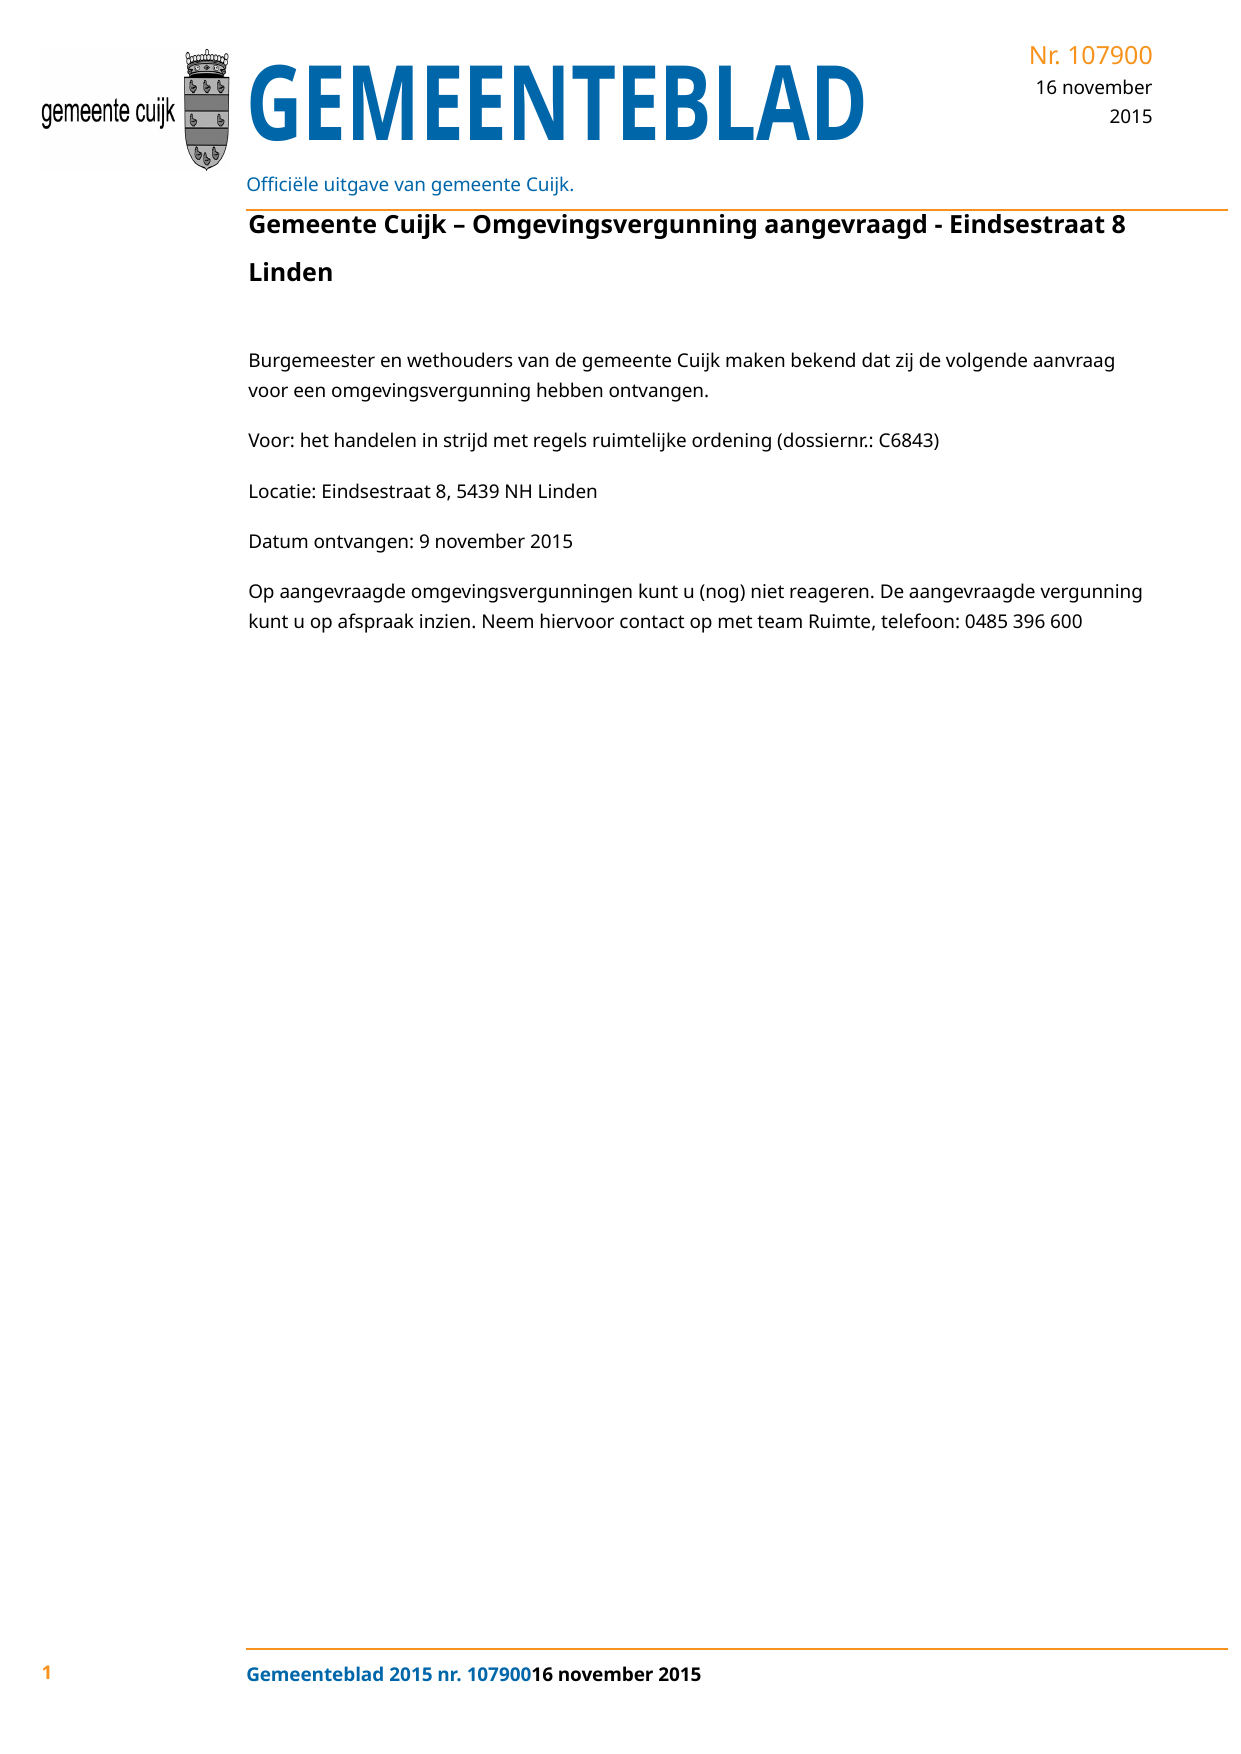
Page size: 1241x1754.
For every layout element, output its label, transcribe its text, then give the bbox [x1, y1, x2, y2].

text Datum ontvangen: 9 november 2015 [248, 528, 1152, 554]
text Burgemeester en wethouders van de gemeente Cuijk maken bekend dat zij de volgende aanvraag voor een omgevingsvergunning hebben ontvangen. [248, 347, 1152, 403]
picture [41, 47, 231, 172]
text Locatie: Eindsestraat 8, 5439 NH Linden [248, 478, 1152, 504]
text Gemeente Cuijk – Omgevingsvergunning aangevraagd - Eindsestraat 8 Linden [248, 211, 1152, 288]
text Voor: het handelen in strijd met regels ruimtelijke ordening (dossiernr.: C6843) [248, 427, 1152, 453]
text Op aangevraagde omgevingsvergunningen kunt u (nog) niet reageren. De aangevraagde vergunning kunt u op afspraak inzien. Neem hiervoor contact op met team Ruimte, telefoon: 0485 396 600 [248, 579, 1152, 634]
